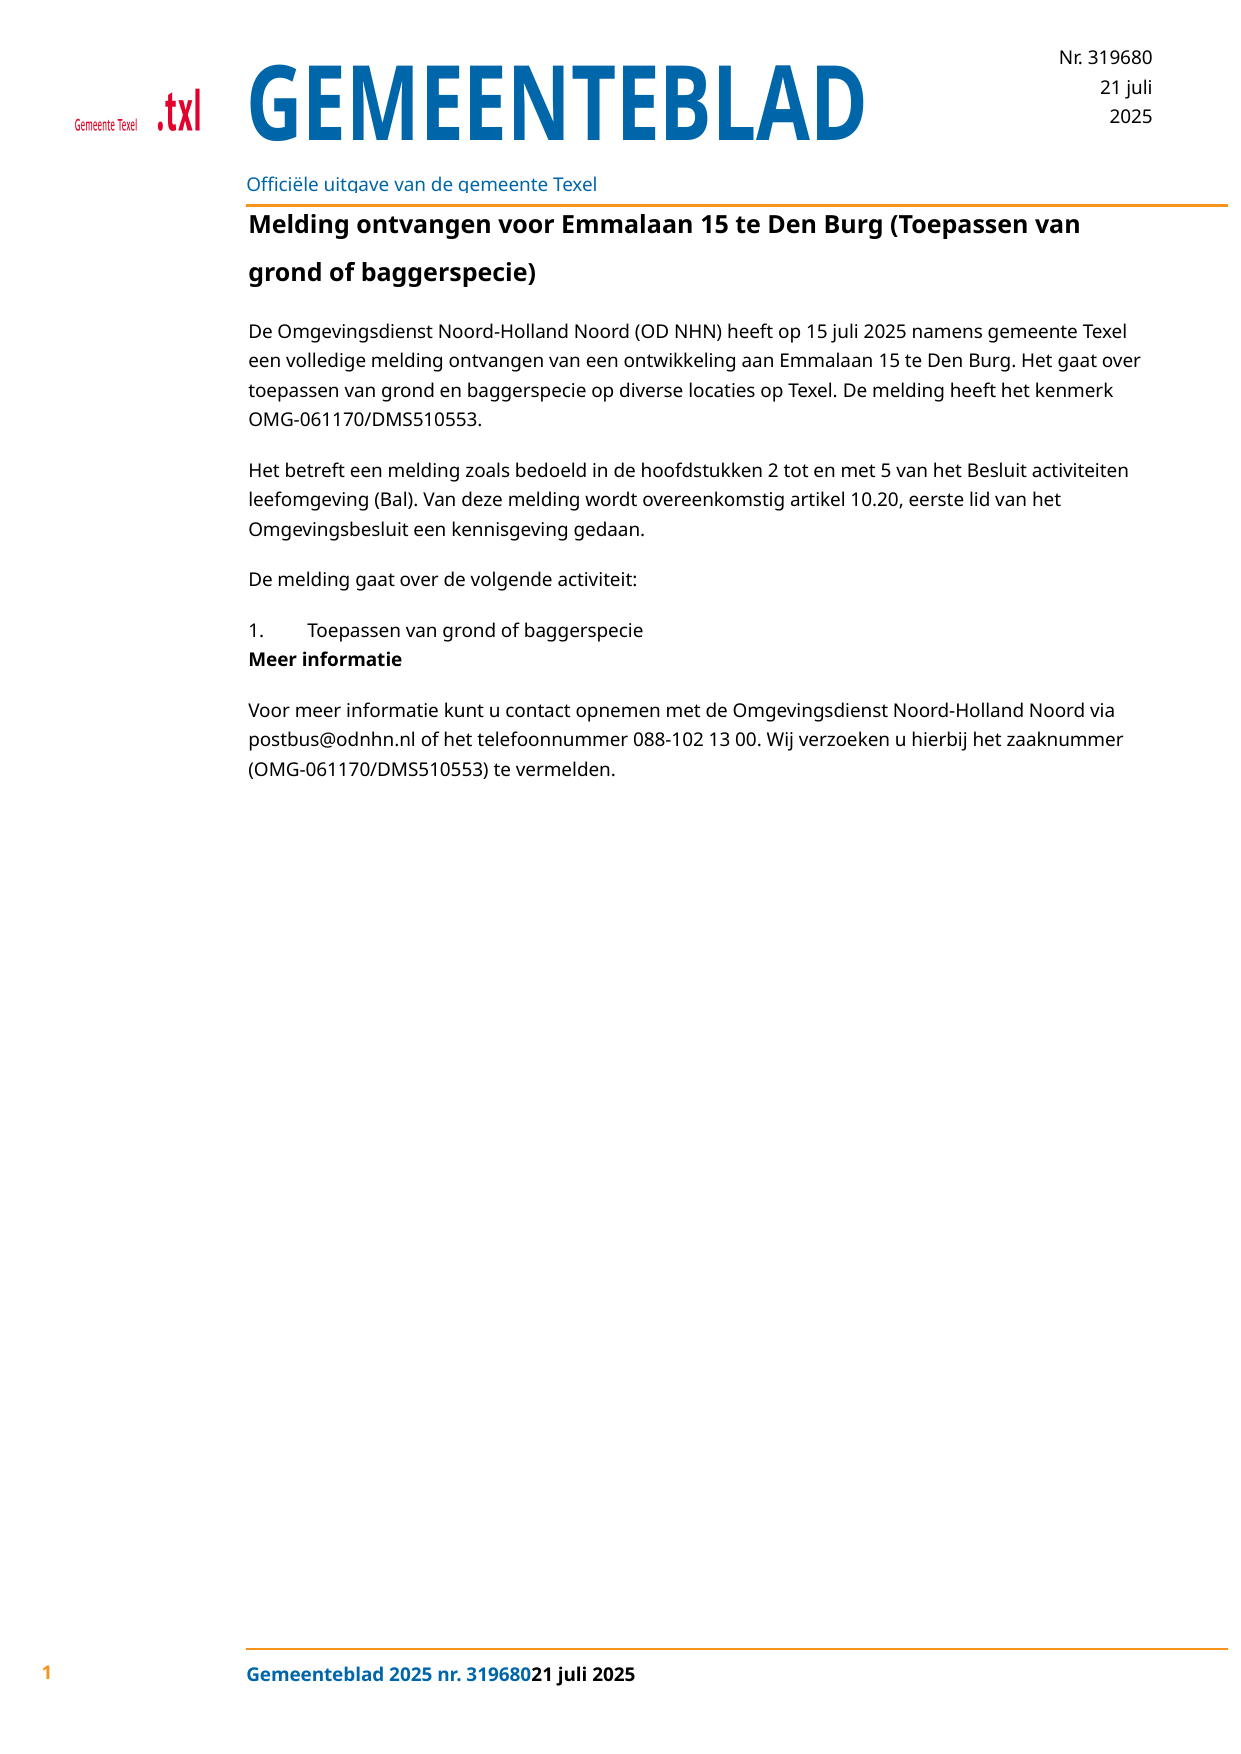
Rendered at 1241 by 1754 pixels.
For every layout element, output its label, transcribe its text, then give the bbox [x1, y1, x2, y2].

text De Omgevingsdienst Noord-Holland Noord (OD NHN) heeft op 15 juli 2025 namens gemeente Texel een volledige melding ontvangen van een ontwikkeling aan Emmalaan 15 te Den Burg. Het gaat over toepassen van grond en baggerspecie op diverse locaties op Texel. De melding heeft het kenmerk OMG-061170/DMS510553. [248, 318, 1152, 432]
text Melding ontvangen voor Emmalaan 15 te Den Burg (Toepassen van grond of baggerspecie) [248, 207, 1152, 288]
text Meer informatie [248, 647, 1152, 672]
list Toepassen van grond of baggerspecie [248, 617, 1152, 643]
picture [41, 47, 231, 172]
text Het betreft een melding zoals bedoeld in de hoofdstukken 2 tot en met 5 van het Besluit activiteiten leefomgeving (Bal). Van deze melding wordt overeenkomstig artikel 10.20, eerste lid van het Omgevingsbesluit een kennisgeving gedaan. [248, 457, 1152, 542]
text De melding gaat over de volgende activiteit: [248, 567, 1152, 592]
text Voor meer informatie kunt u contact opnemen met de Omgevingsdienst Noord-Holland Noord via postbus@odnhn.nl of het telefoonnummer 088-102 13 00. Wij verzoeken u hierbij het zaaknummer (OMG-061170/DMS510553) te vermelden. [248, 697, 1152, 782]
